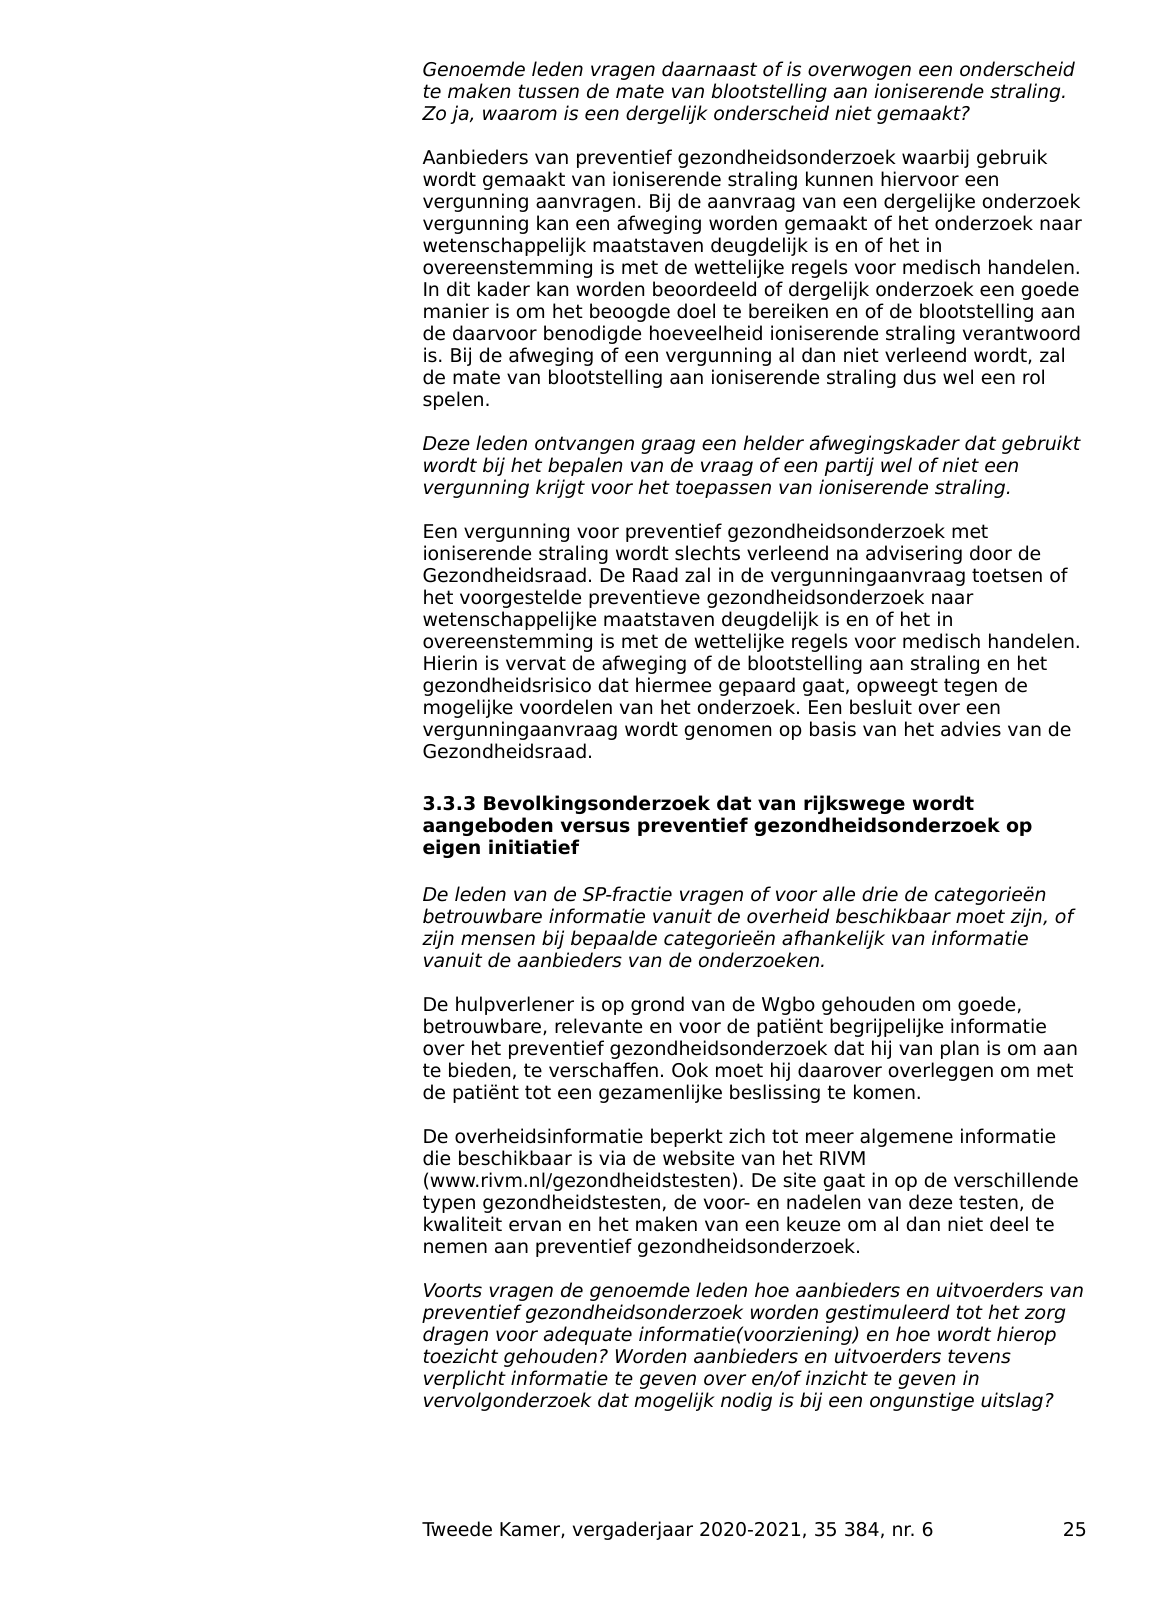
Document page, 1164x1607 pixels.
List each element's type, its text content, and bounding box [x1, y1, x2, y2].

text Aanbieders van preventief gezondheidsonderzoek waarbij gebruik wordt gemaakt van ioniserende straling kunnen hiervoor een vergunning aanvragen. Bij de aanvraag van een dergelijke onderzoek vergunning kan een afweging worden gemaakt of het onderzoek naar wetenschappelijk maatstaven deugdelijk is en of het in overeenstemming is met de wettelijke regels voor medisch handelen. In dit kader kan worden beoordeeld of dergelijk onderzoek een goede manier is om het beoogde doel te bereiken en of de blootstelling aan de daarvoor benodigde hoeveelheid ioniserende straling verantwoord is. Bij de afweging of een vergunning al dan niet verleend wordt, zal de mate van blootstelling aan ioniserende straling dus wel een rol spelen. [422, 147, 1087, 411]
text Deze leden ontvangen graag een helder afwegingskader dat gebruikt wordt bij het bepalen van de vraag of een partij wel of niet een vergunning krijgt voor het toepassen van ioniserende straling. [422, 433, 1087, 499]
text Voorts vragen de genoemde leden hoe aanbieders en uitvoerders van preventief gezondheidsonderzoek worden gestimuleerd tot het zorg dragen voor adequate informatie(voorziening) en hoe wordt hierop toezicht gehouden? Worden aanbieders en uitvoerders tevens verplicht informatie te geven over en/of inzicht te geven in vervolgonderzoek dat mogelijk nodig is bij een ongunstige uitslag? [422, 1280, 1087, 1412]
text De leden van de SP-fractie vragen of voor alle drie de categorieën betrouwbare informatie vanuit de overheid beschikbaar moet zijn, of zijn mensen bij bepaalde categorieën afhankelijk van informatie vanuit de aanbieders van de onderzoeken. [422, 884, 1087, 972]
text Een vergunning voor preventief gezondheidsonderzoek met ioniserende straling wordt slechts verleend na advisering door de Gezondheidsraad. De Raad zal in de vergunningaanvraag toetsen of het voorgestelde preventieve gezondheidsonderzoek naar wetenschappelijke maatstaven deugdelijk is en of het in overeenstemming is met de wettelijke regels voor medisch handelen. Hierin is vervat de afweging of de blootstelling aan straling en het gezondheidsrisico dat hiermee gepaard gaat, opweegt tegen de mogelijke voordelen van het onderzoek. Een besluit over een vergunningaanvraag wordt genomen op basis van het advies van de Gezondheidsraad. [422, 521, 1087, 763]
text De hulpverlener is op grond van de Wgbo gehouden om goede, betrouwbare, relevante en voor de patiënt begrijpelijke informatie over het preventief gezondheidsonderzoek dat hij van plan is om aan te bieden, te verschaffen. Ook moet hij daarover overleggen om met de patiënt tot een gezamenlijke beslissing te komen. [422, 994, 1087, 1104]
text De overheidsinformatie beperkt zich tot meer algemene informatie die beschikbaar is via de website van het RIVM (www.rivm.nl/gezondheidstesten). De site gaat in op de verschillende typen gezondheidstesten, de voor- en nadelen van deze testen, de kwaliteit ervan en het maken van een keuze om al dan niet deel te nemen aan preventief gezondheidsonderzoek. [422, 1126, 1087, 1258]
subtitle 3.3.3 Bevolkingsonderzoek dat van rijkswege wordt aangeboden versus preventief gezondheidsonderzoek op eigen initiatief [422, 793, 1087, 859]
text Genoemde leden vragen daarnaast of is overwogen een onderscheid te maken tussen de mate van blootstelling aan ioniserende straling. Zo ja, waarom is een dergelijk onderscheid niet gemaakt? [422, 59, 1087, 125]
